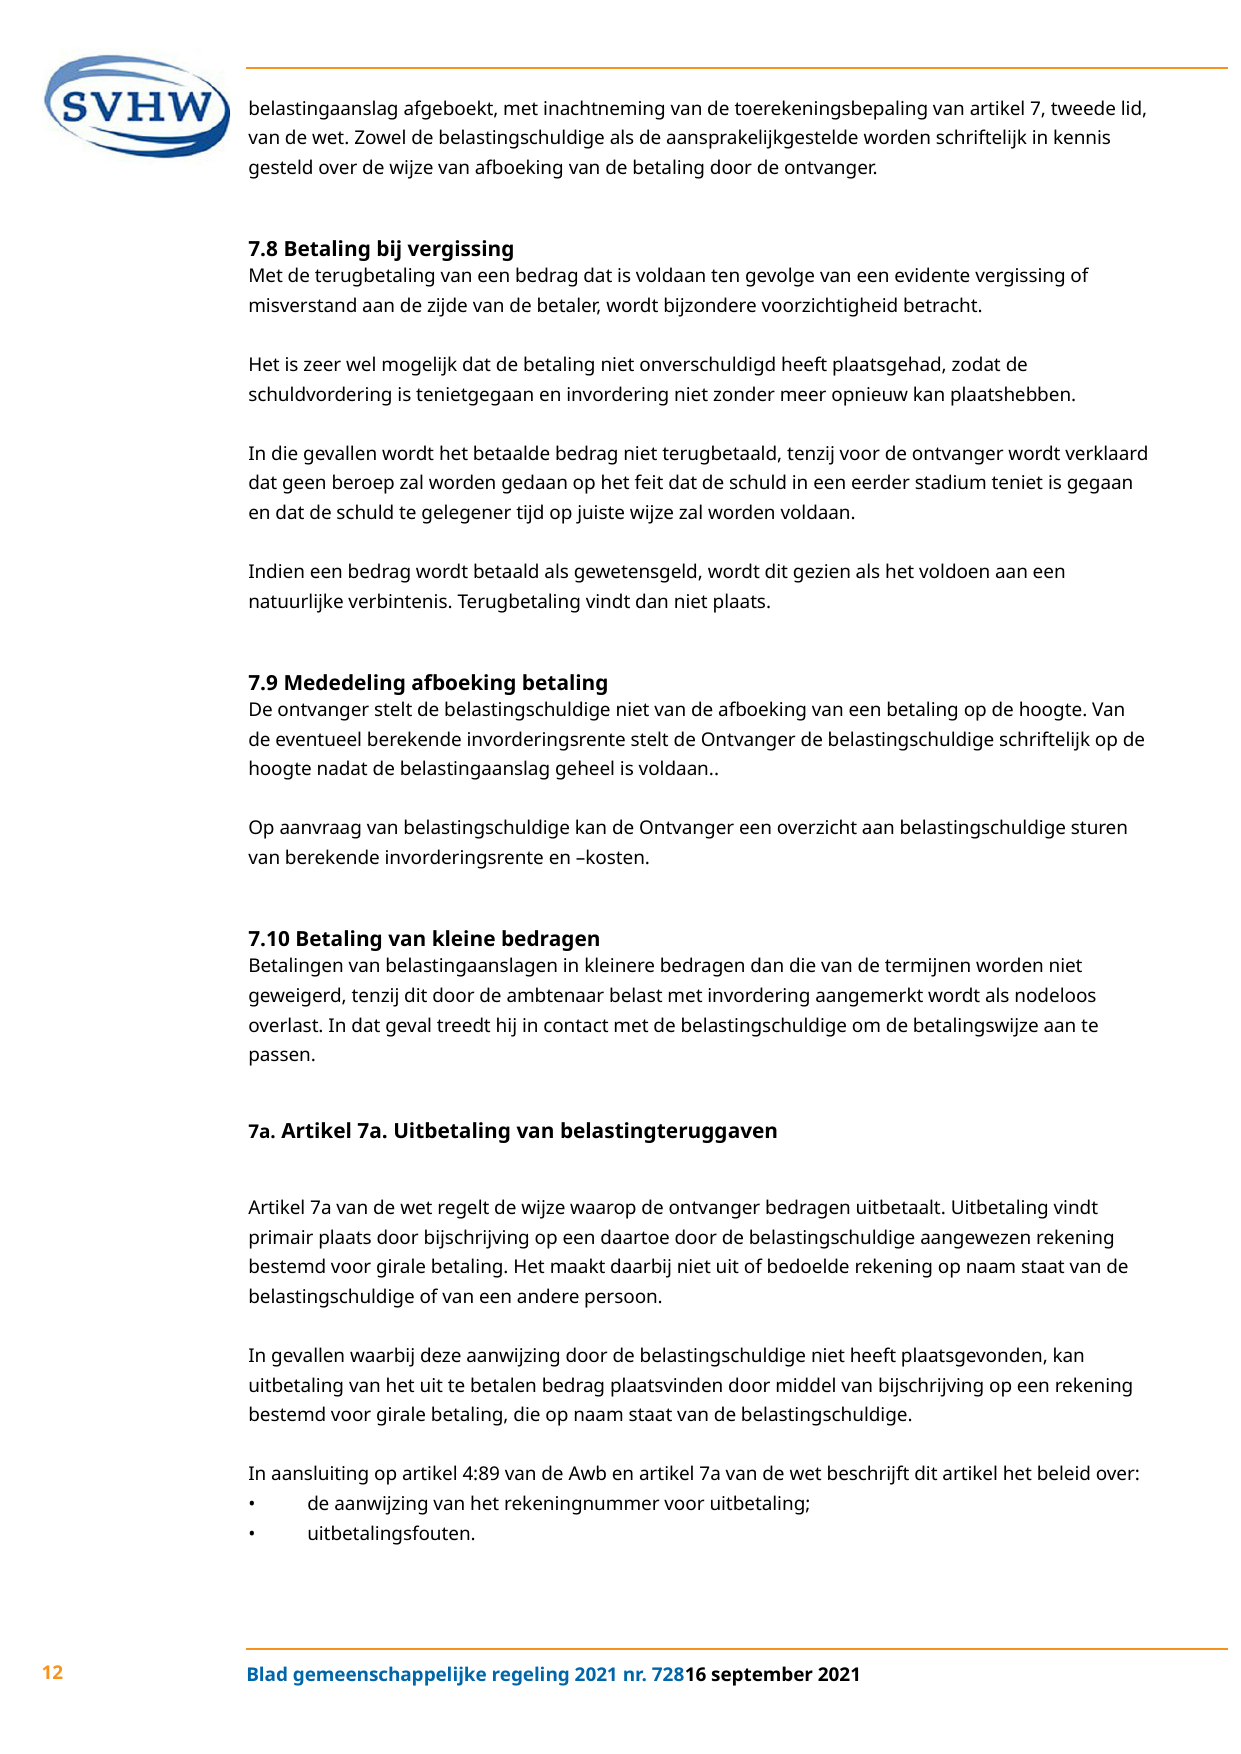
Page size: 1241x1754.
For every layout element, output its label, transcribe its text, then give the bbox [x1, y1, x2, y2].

text belastingaanslag afgeboekt, met inachtneming van de toerekeningsbepaling van artikel 7, tweede lid, van de wet. Zowel de belastingschuldige als de aansprakelijkgestelde worden schriftelijk in kennis gesteld over de wijze van afboeking van de betaling door de ontvanger. [248, 95, 1152, 180]
text Het is zeer wel mogelijk dat de betaling niet onverschuldigd heeft plaatsgehad, zodat de schuldvordering is tenietgegaan en invordering niet zonder meer opnieuw kan plaatshebben. [248, 351, 1152, 406]
list uitbetalingsfouten. [248, 1520, 1152, 1545]
text Indien een bedrag wordt betaald als gewetensgeld, wordt dit gezien als het voldoen aan een natuurlijke verbintenis. Terugbetaling vindt dan niet plaats. [248, 558, 1152, 613]
text 7.10 Betaling van kleine bedragen [248, 924, 1152, 953]
text In die gevallen wordt het betaalde bedrag niet terugbetaald, tenzij voor de ontvanger wordt verklaard dat geen beroep zal worden gedaan op het feit dat de schuld in een eerder stadium teniet is gegaan en dat de schuld te gelegener tijd op juiste wijze zal worden voldaan. [248, 440, 1152, 525]
text In gevallen waarbij deze aanwijzing door de belastingschuldige niet heeft plaatsgevonden, kan uitbetaling van het uit te betalen bedrag plaatsvinden door middel van bijschrijving op een rekening bestemd voor girale betaling, die op naam staat van de belastingschuldige. [248, 1342, 1152, 1427]
text Artikel 7a van de wet regelt de wijze waarop de ontvanger bedragen uitbetaalt. Uitbetaling vindt primair plaats door bijschrijving op een daartoe door de belastingschuldige aangewezen rekening bestemd voor girale betaling. Het maakt daarbij niet uit of bedoelde rekening op naam staat van de belastingschuldige of van een andere persoon. [248, 1194, 1152, 1309]
text 7a. Artikel 7a. Uitbetaling van belastingteruggaven [248, 1117, 1152, 1145]
text Op aanvraag van belastingschuldige kan de Ontvanger een overzicht aan belastingschuldige sturen van berekende invorderingsrente en –kosten. [248, 814, 1152, 870]
text De ontvanger stelt de belastingschuldige niet van de afboeking van een betaling op de hoogte. Van de eventueel berekende invorderingsrente stelt de Ontvanger de belastingschuldige schriftelijk op de hoogte nadat de belastingaanslag geheel is voldaan.. [248, 696, 1152, 781]
text 7.9 Mededeling afboeking betaling [248, 668, 1152, 696]
text Met de terugbetaling van een bedrag dat is voldaan ten gevolge van een evidente vergissing of misverstand aan de zijde van de betaler, wordt bijzondere voorzichtigheid betracht. [248, 262, 1152, 318]
text Betalingen van belastingaanslagen in kleinere bedragen dan die van de termijnen worden niet geweigerd, tenzij dit door de ambtenaar belast met invordering aangemerkt wordt als nodeloos overlast. In dat geval treedt hij in contact met de belastingschuldige om de betalingswijze aan te passen. [248, 953, 1152, 1067]
picture [41, 47, 231, 172]
list de aanwijzing van het rekeningnummer voor uitbetaling; [248, 1490, 1152, 1516]
text In aansluiting op artikel 4:89 van de Awb en artikel 7a van de wet beschrijft dit artikel het beleid over: [248, 1461, 1152, 1486]
text 7.8 Betaling bij vergissing [248, 234, 1152, 262]
